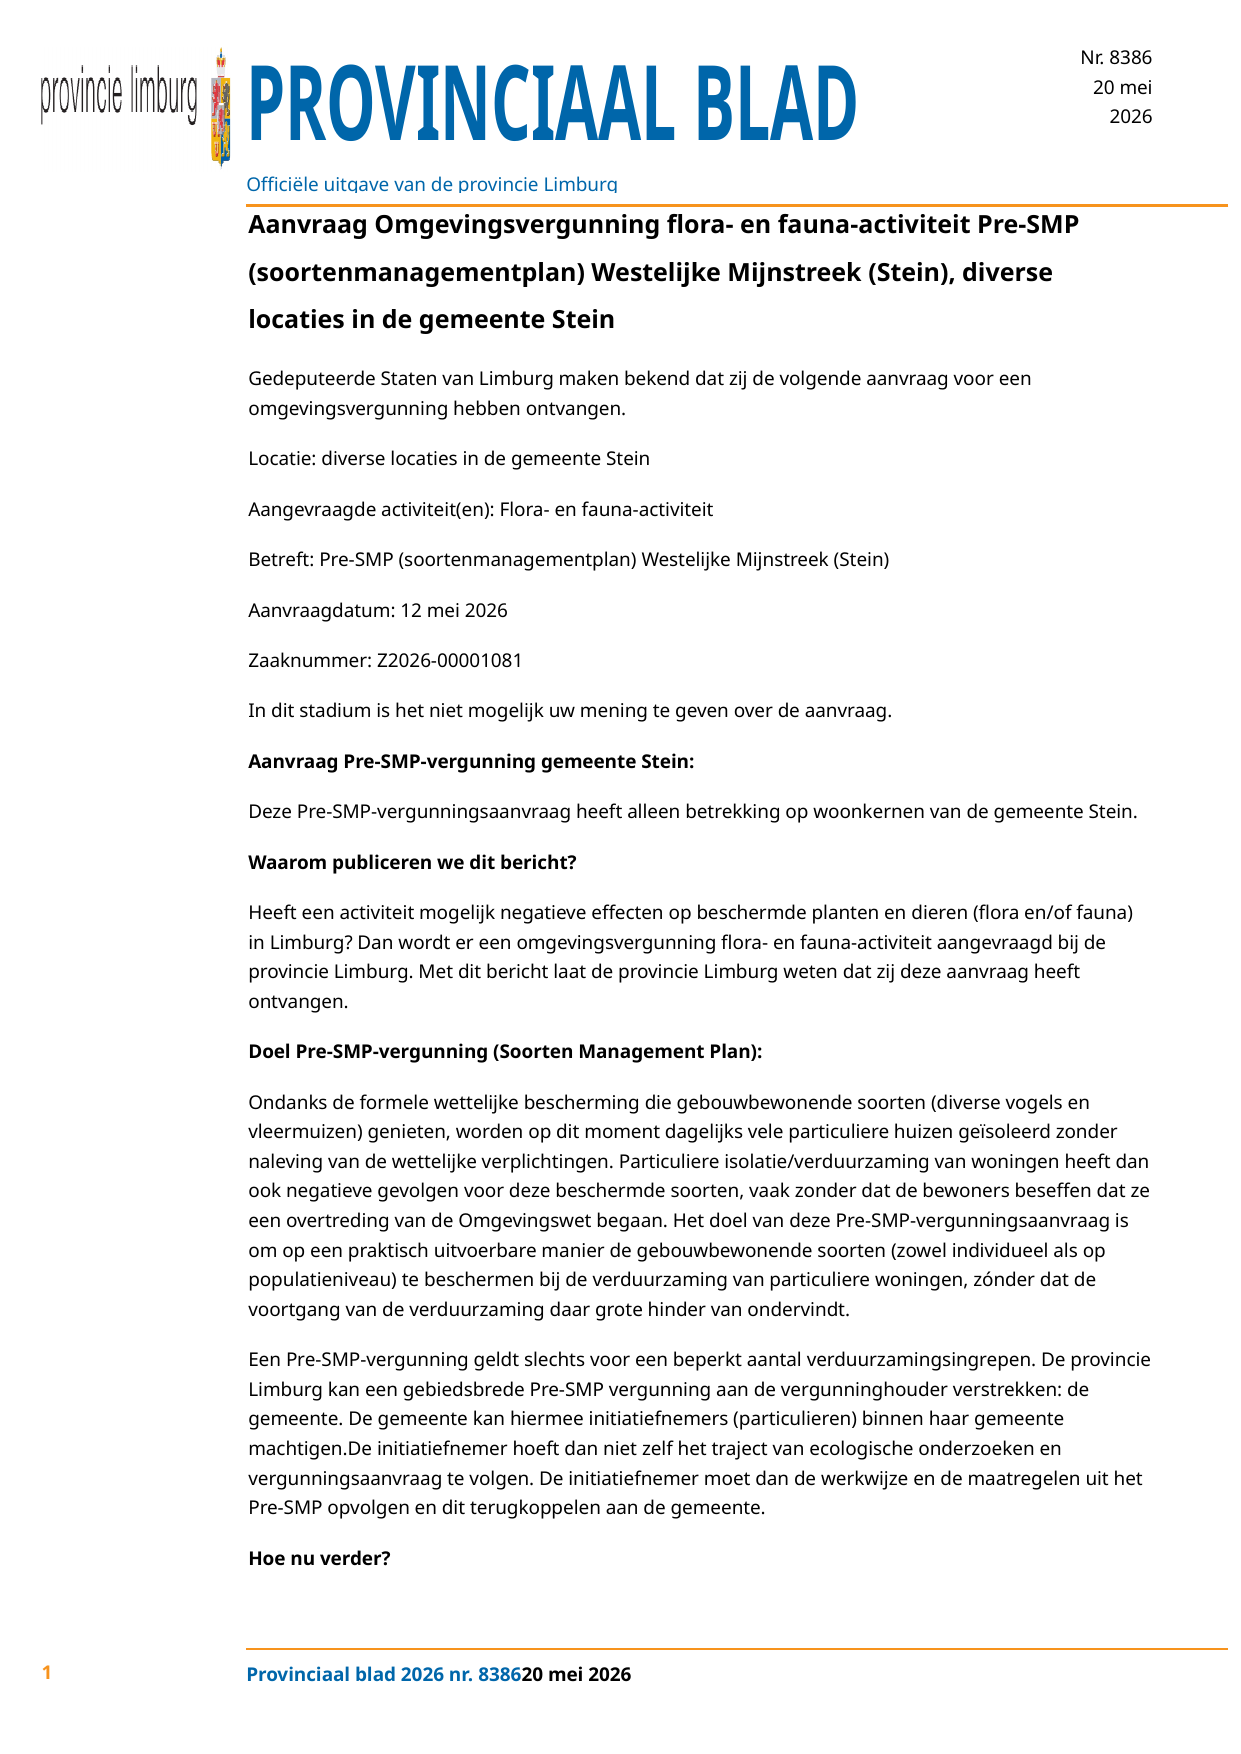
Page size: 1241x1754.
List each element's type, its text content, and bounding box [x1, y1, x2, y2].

text Doel Pre-SMP-vergunning (Soorten Management Plan): [248, 1038, 1152, 1064]
text Gedeputeerde Staten van Limburg maken bekend dat zij de volgende aanvraag voor een omgevingsvergunning hebben ontvangen. [248, 366, 1152, 421]
text Betreft: Pre-SMP (soortenmanagementplan) Westelijke Mijnstreek (Stein) [248, 546, 1152, 572]
text Aanvraag Pre-SMP-vergunning gemeente Stein: [248, 748, 1152, 774]
text In dit stadium is het niet mogelijk uw mening te geven over de aanvraag. [248, 698, 1152, 723]
text Aangevraagde activiteit(en): Flora- en fauna-activiteit [248, 496, 1152, 522]
text Waarom publiceren we dit bericht? [248, 849, 1152, 874]
text Een Pre-SMP-vergunning geldt slechts voor een beperkt aantal verduurzamingsingrepen. De provincie Limburg kan een gebiedsbrede Pre-SMP vergunning aan de vergunninghouder verstrekken: de gemeente. De gemeente kan hiermee initiatiefnemers (particulieren) binnen haar gemeente machtigen.De initiatiefnemer hoeft dan niet zelf het traject van ecologische onderzoeken en vergunningsaanvraag te volgen. De initiatiefnemer moet dan de werkwijze en de maatregelen uit het Pre-SMP opvolgen en dit terugkoppelen aan de gemeente. [248, 1346, 1152, 1520]
text Locatie: diverse locaties in de gemeente Stein [248, 446, 1152, 471]
text Heeft een activiteit mogelijk negatieve effecten op beschermde planten en dieren (flora en/of fauna) in Limburg? Dan wordt er een omgevingsvergunning flora- en fauna-activiteit aangevraagd bij de provincie Limburg. Met dit bericht laat de provincie Limburg weten dat zij deze aanvraag heeft ontvangen. [248, 899, 1152, 1014]
text Ondanks de formele wettelijke bescherming die gebouwbewonende soorten (diverse vogels en vleermuizen) genieten, worden op dit moment dagelijks vele particuliere huizen geïsoleerd zonder naleving van de wettelijke verplichtingen. Particuliere isolatie/verduurzaming van woningen heeft dan ook negatieve gevolgen voor deze beschermde soorten, vaak zonder dat de bewoners beseffen dat ze een overtreding van de Omgevingswet begaan. Het doel van deze Pre-SMP-vergunningsaanvraag is om op een praktisch uitvoerbare manier de gebouwbewonende soorten (zowel individueel als op populatieniveau) te beschermen bij de verduurzaming van particuliere woningen, zónder dat de voortgang van de verduurzaming daar grote hinder van ondervindt. [248, 1089, 1152, 1322]
text Aanvraag Omgevingsvergunning flora- en fauna-activiteit Pre-SMP (soortenmanagementplan) Westelijke Mijnstreek (Stein), diverse locaties in de gemeente Stein [248, 207, 1152, 336]
picture [41, 47, 231, 172]
text Zaaknummer: Z2026-00001081 [248, 647, 1152, 673]
text Hoe nu verder? [248, 1545, 1152, 1570]
text Deze Pre-SMP-vergunningsaanvraag heeft alleen betrekking op woonkernen van de gemeente Stein. [248, 798, 1152, 824]
text Aanvraagdatum: 12 mei 2026 [248, 597, 1152, 622]
